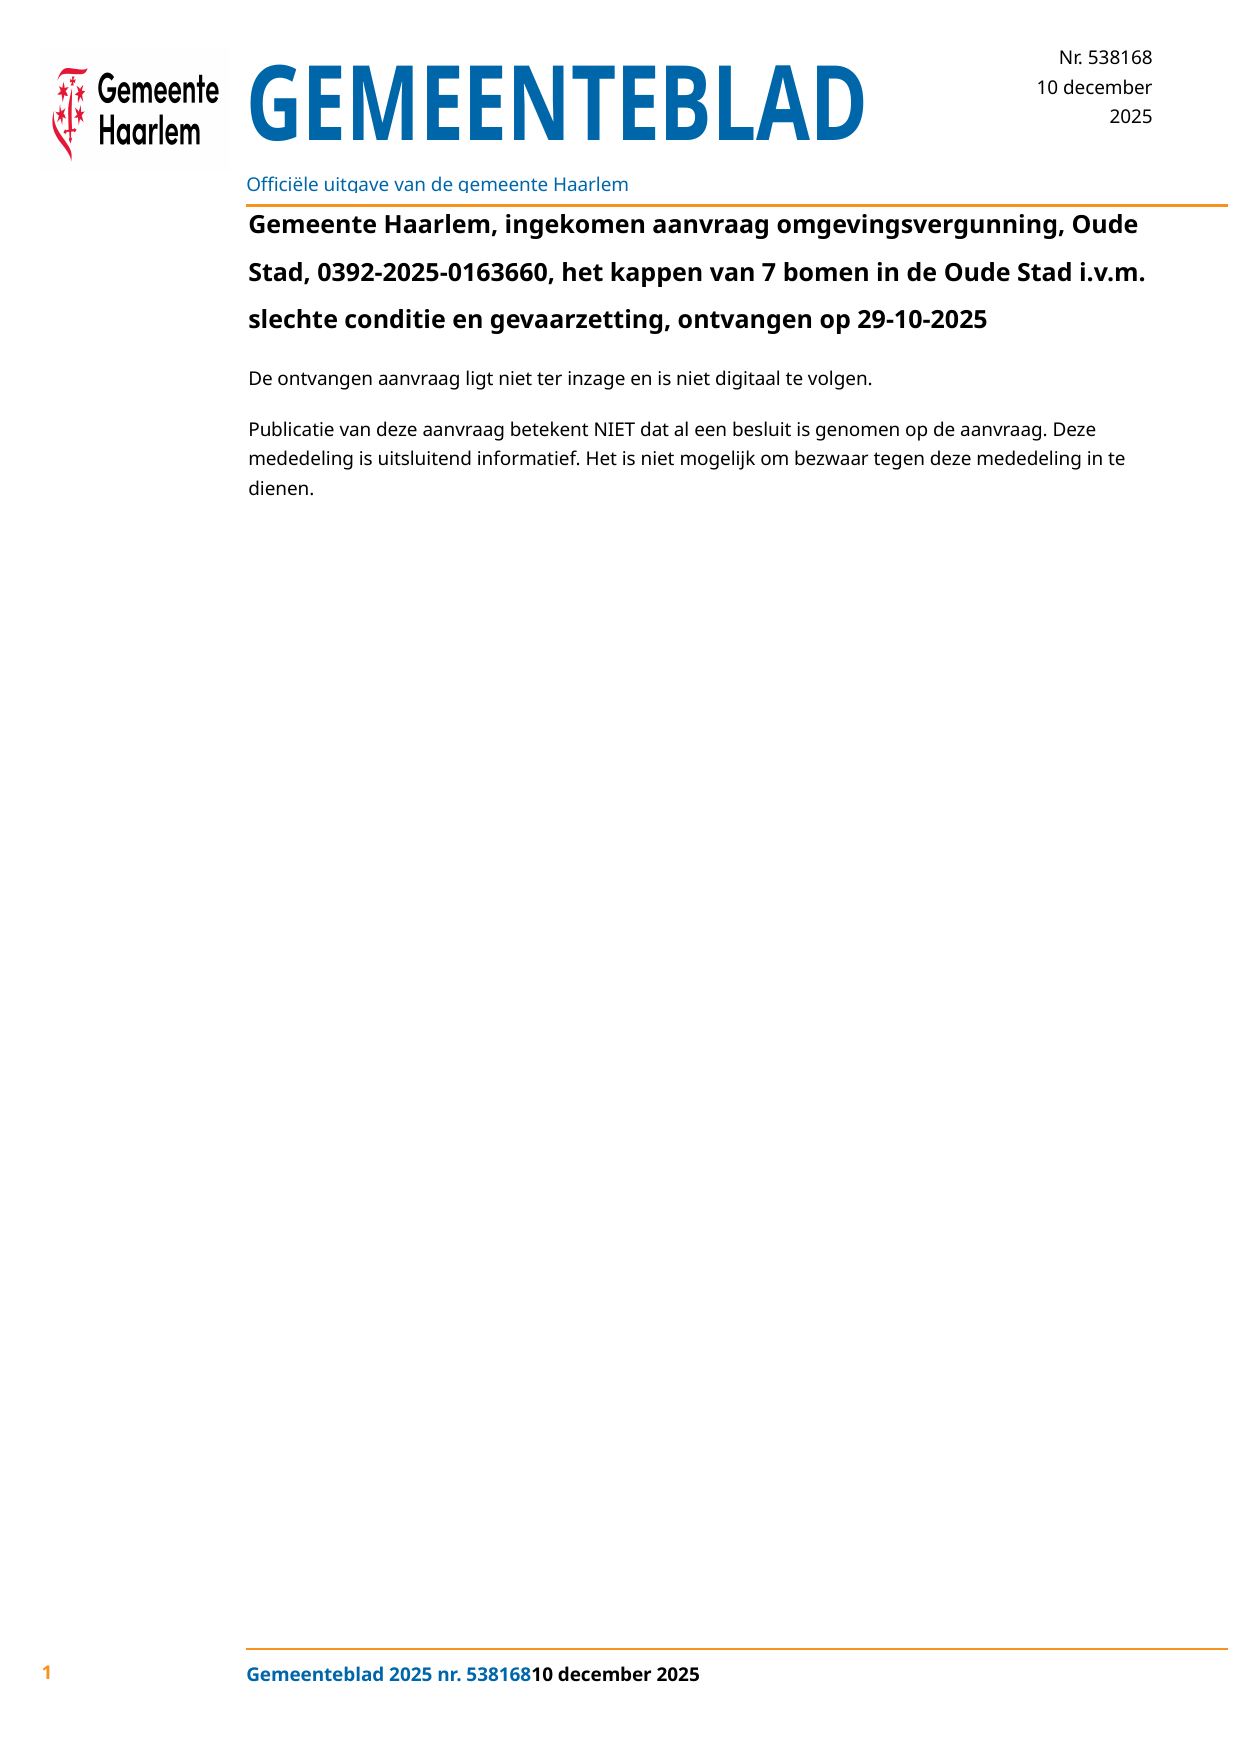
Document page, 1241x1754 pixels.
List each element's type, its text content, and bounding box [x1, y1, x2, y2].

text Gemeente Haarlem, ingekomen aanvraag omgevingsvergunning, Oude Stad, 0392-2025-0163660, het kappen van 7 bomen in de Oude Stad i.v.m. slechte conditie en gevaarzetting, ontvangen op 29-10-2025 [248, 207, 1152, 336]
text De ontvangen aanvraag ligt niet ter inzage en is niet digitaal te volgen. [248, 366, 1152, 391]
text Publicatie van deze aanvraag betekent NIET dat al een besluit is genomen op de aanvraag. Deze mededeling is uitsluitend informatief. Het is niet mogelijk om bezwaar tegen deze mededeling in te dienen. [248, 416, 1152, 501]
picture [41, 47, 231, 172]
